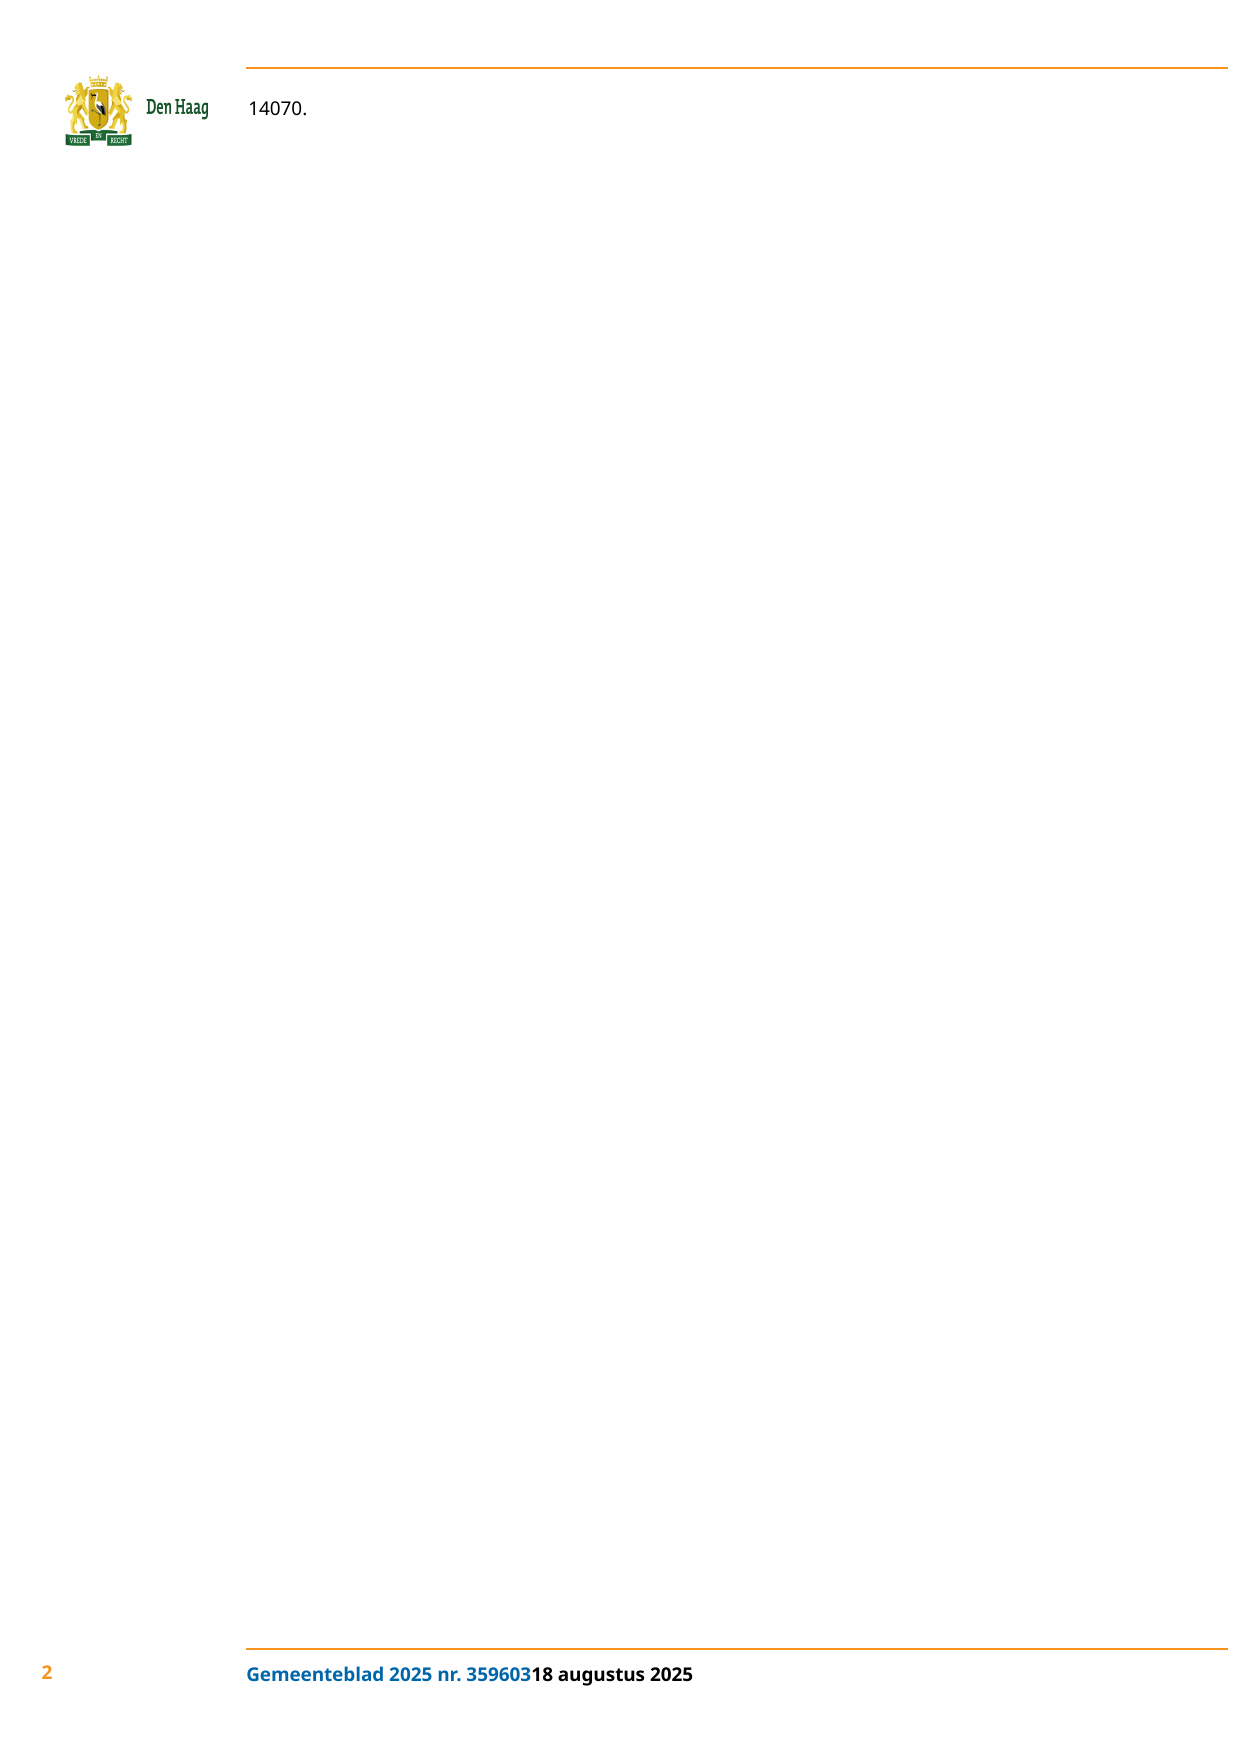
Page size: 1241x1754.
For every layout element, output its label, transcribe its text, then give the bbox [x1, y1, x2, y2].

text 14070. [248, 95, 1152, 121]
picture [41, 47, 231, 172]
